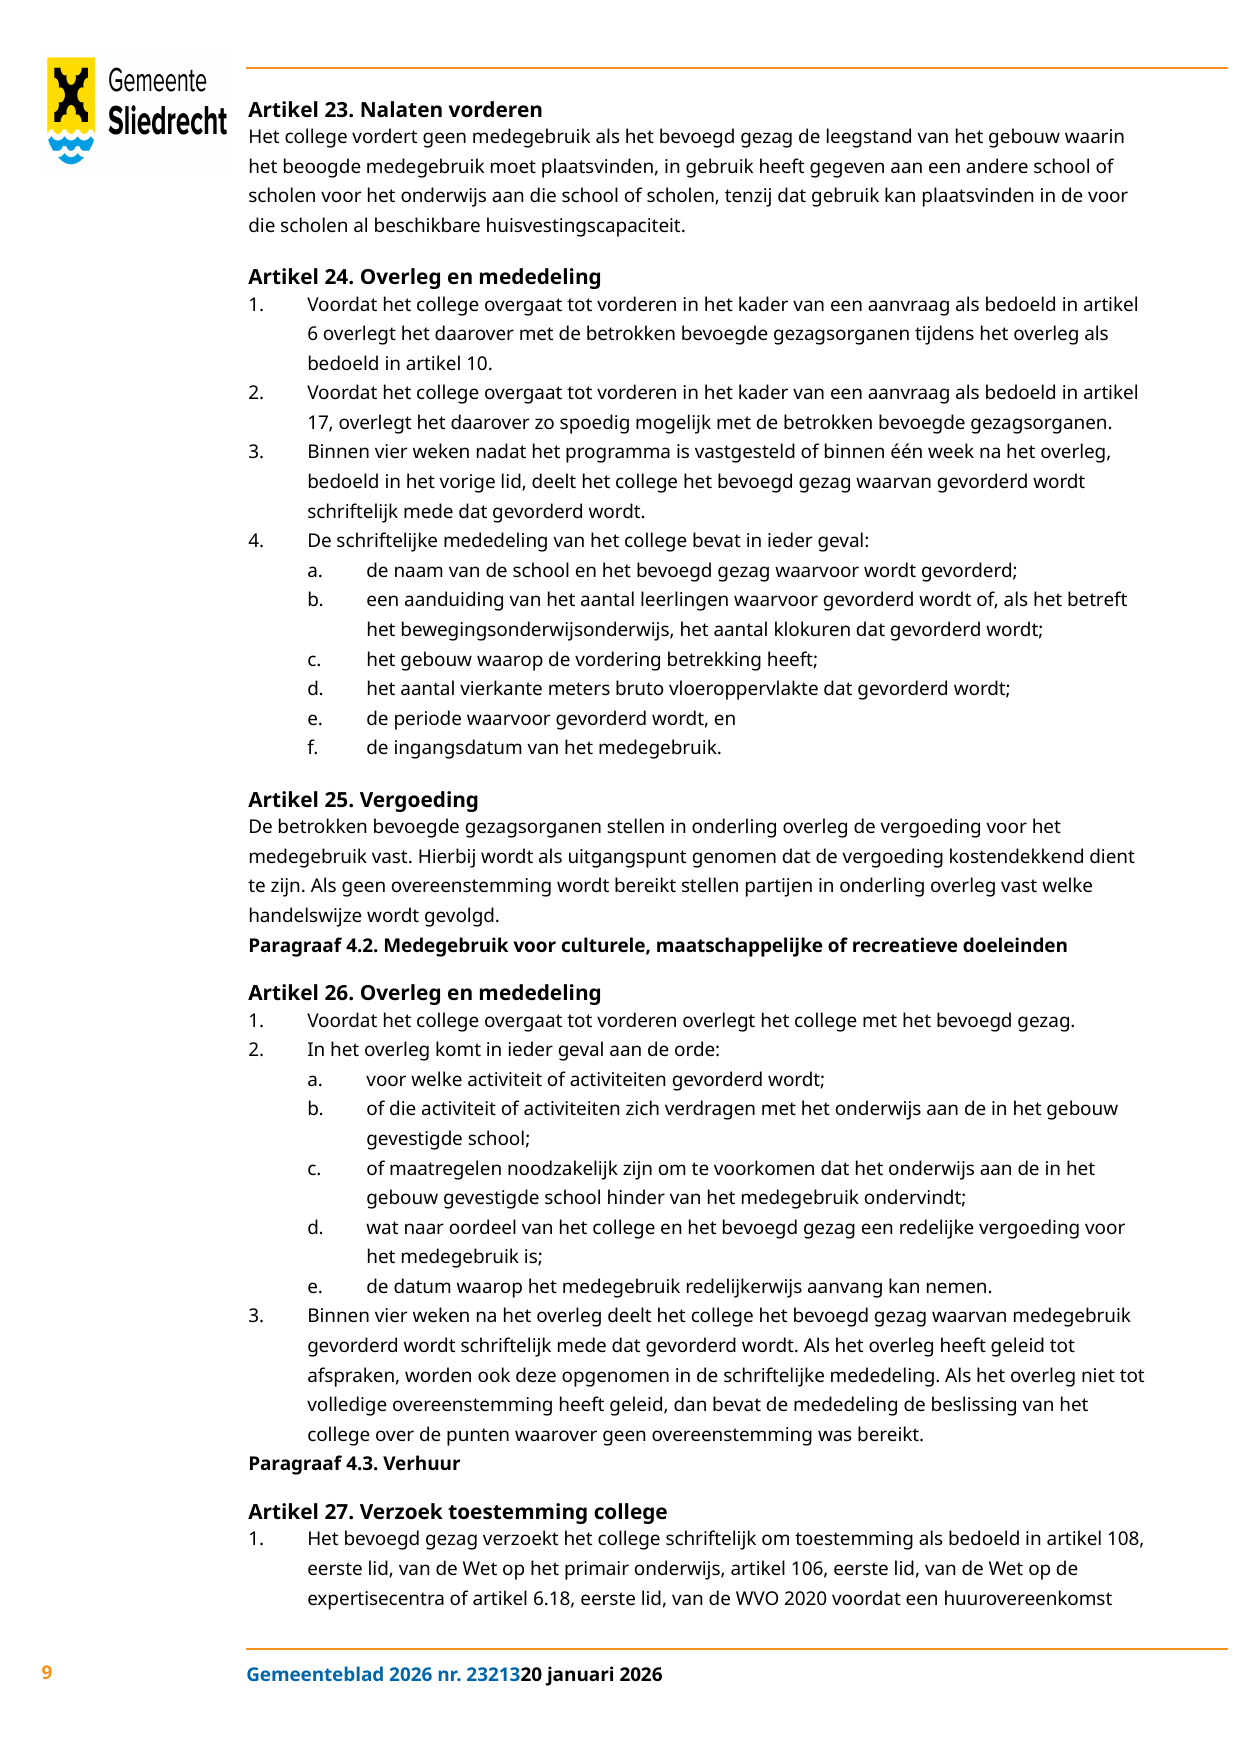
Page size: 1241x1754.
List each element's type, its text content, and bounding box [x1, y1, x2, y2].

list De schriftelijke mededeling van het college bevat in ieder geval: [248, 527, 1152, 553]
text De betrokken bevoegde gezagsorganen stellen in onderling overleg de vergoeding voor het medegebruik vast. Hierbij wordt als uitgangspunt genomen dat de vergoeding kostendekkend dient te zijn. Als geen overeenstemming wordt bereikt stellen partijen in onderling overleg vast welke handelswijze wordt gevolgd. [248, 813, 1152, 928]
list Voordat het college overgaat tot vorderen in het kader van een aanvraag als bedoeld in artikel 17, overlegt het daarover zo spoedig mogelijk met de betrokken bevoegde gezagsorganen. [248, 379, 1152, 435]
list Binnen vier weken na het overleg deelt het college het bevoegd gezag waarvan medegebruik gevorderd wordt schriftelijk mede dat gevorderd wordt. Als het overleg heeft geleid tot afspraken, worden ook deze opgenomen in de schriftelijke mededeling. Als het overleg niet tot volledige overeenstemming heeft geleid, dan bevat de mededeling de beslissing van het college over de punten waarover geen overeenstemming was bereikt. [248, 1303, 1152, 1447]
list de periode waarvoor gevorderd wordt, en [307, 705, 1152, 731]
text Artikel 26. Overleg en mededeling [248, 978, 1152, 1007]
list In het overleg komt in ieder geval aan de orde: [248, 1036, 1152, 1062]
list Binnen vier weken nadat het programma is vastgesteld of binnen één week na het overleg, bedoeld in het vorige lid, deelt het college het bevoegd gezag waarvan gevorderd wordt schriftelijk mede dat gevorderd wordt. [248, 439, 1152, 524]
text Artikel 27. Verzoek toestemming college [248, 1497, 1152, 1526]
text Artikel 25. Vergoeding [248, 785, 1152, 813]
list Voordat het college overgaat tot vorderen in het kader van een aanvraag als bedoeld in artikel 6 overlegt het daarover met de betrokken bevoegde gezagsorganen tijdens het overleg als bedoeld in artikel 10. [248, 291, 1152, 376]
text Artikel 24. Overleg en mededeling [248, 262, 1152, 291]
list het gebouw waarop de vordering betrekking heeft; [307, 646, 1152, 672]
list of die activiteit of activiteiten zich verdragen met het onderwijs aan de in het gebouw gevestigde school; [307, 1096, 1152, 1151]
list een aanduiding van het aantal leerlingen waarvoor gevorderd wordt of, als het betreft het bewegingsonderwijsonderwijs, het aantal klokuren dat gevorderd wordt; [307, 587, 1152, 642]
text Het college vordert geen medegebruik als het bevoegd gezag de leegstand van het gebouw waarin het beoogde medegebruik moet plaatsvinden, in gebruik heeft gegeven aan een andere school of scholen voor het onderwijs aan die school of scholen, tenzij dat gebruik kan plaatsvinden in de voor die scholen al beschikbare huisvestingscapaciteit. [248, 123, 1152, 238]
list de datum waarop het medegebruik redelijkerwijs aanvang kan nemen. [307, 1273, 1152, 1299]
list de ingangsdatum van het medegebruik. [307, 734, 1152, 760]
text Artikel 23. Nalaten vorderen [248, 95, 1152, 123]
text Paragraaf 4.2. Medegebruik voor culturele, maatschappelijke of recreatieve doeleinden [248, 932, 1152, 957]
list Voordat het college overgaat tot vorderen overlegt het college met het bevoegd gezag. [248, 1007, 1152, 1032]
picture [41, 47, 231, 172]
text Paragraaf 4.3. Verhuur [248, 1451, 1152, 1476]
list voor welke activiteit of activiteiten gevorderd wordt; [307, 1066, 1152, 1092]
list wat naar oordeel van het college en het bevoegd gezag een redelijke vergoeding voor het medegebruik is; [307, 1214, 1152, 1269]
list het aantal vierkante meters bruto vloeroppervlakte dat gevorderd wordt; [307, 675, 1152, 701]
list de naam van de school en het bevoegd gezag waarvoor wordt gevorderd; [307, 557, 1152, 583]
list Het bevoegd gezag verzoekt het college schriftelijk om toestemming als bedoeld in artikel 108, eerste lid, van de Wet op het primair onderwijs, artikel 106, eerste lid, van de Wet op de expertisecentra of artikel 6.18, eerste lid, van de WVO 2020 voordat een huurovereenkomst [248, 1526, 1152, 1610]
list of maatregelen noodzakelijk zijn om te voorkomen dat het onderwijs aan de in het gebouw gevestigde school hinder van het medegebruik ondervindt; [307, 1155, 1152, 1210]
